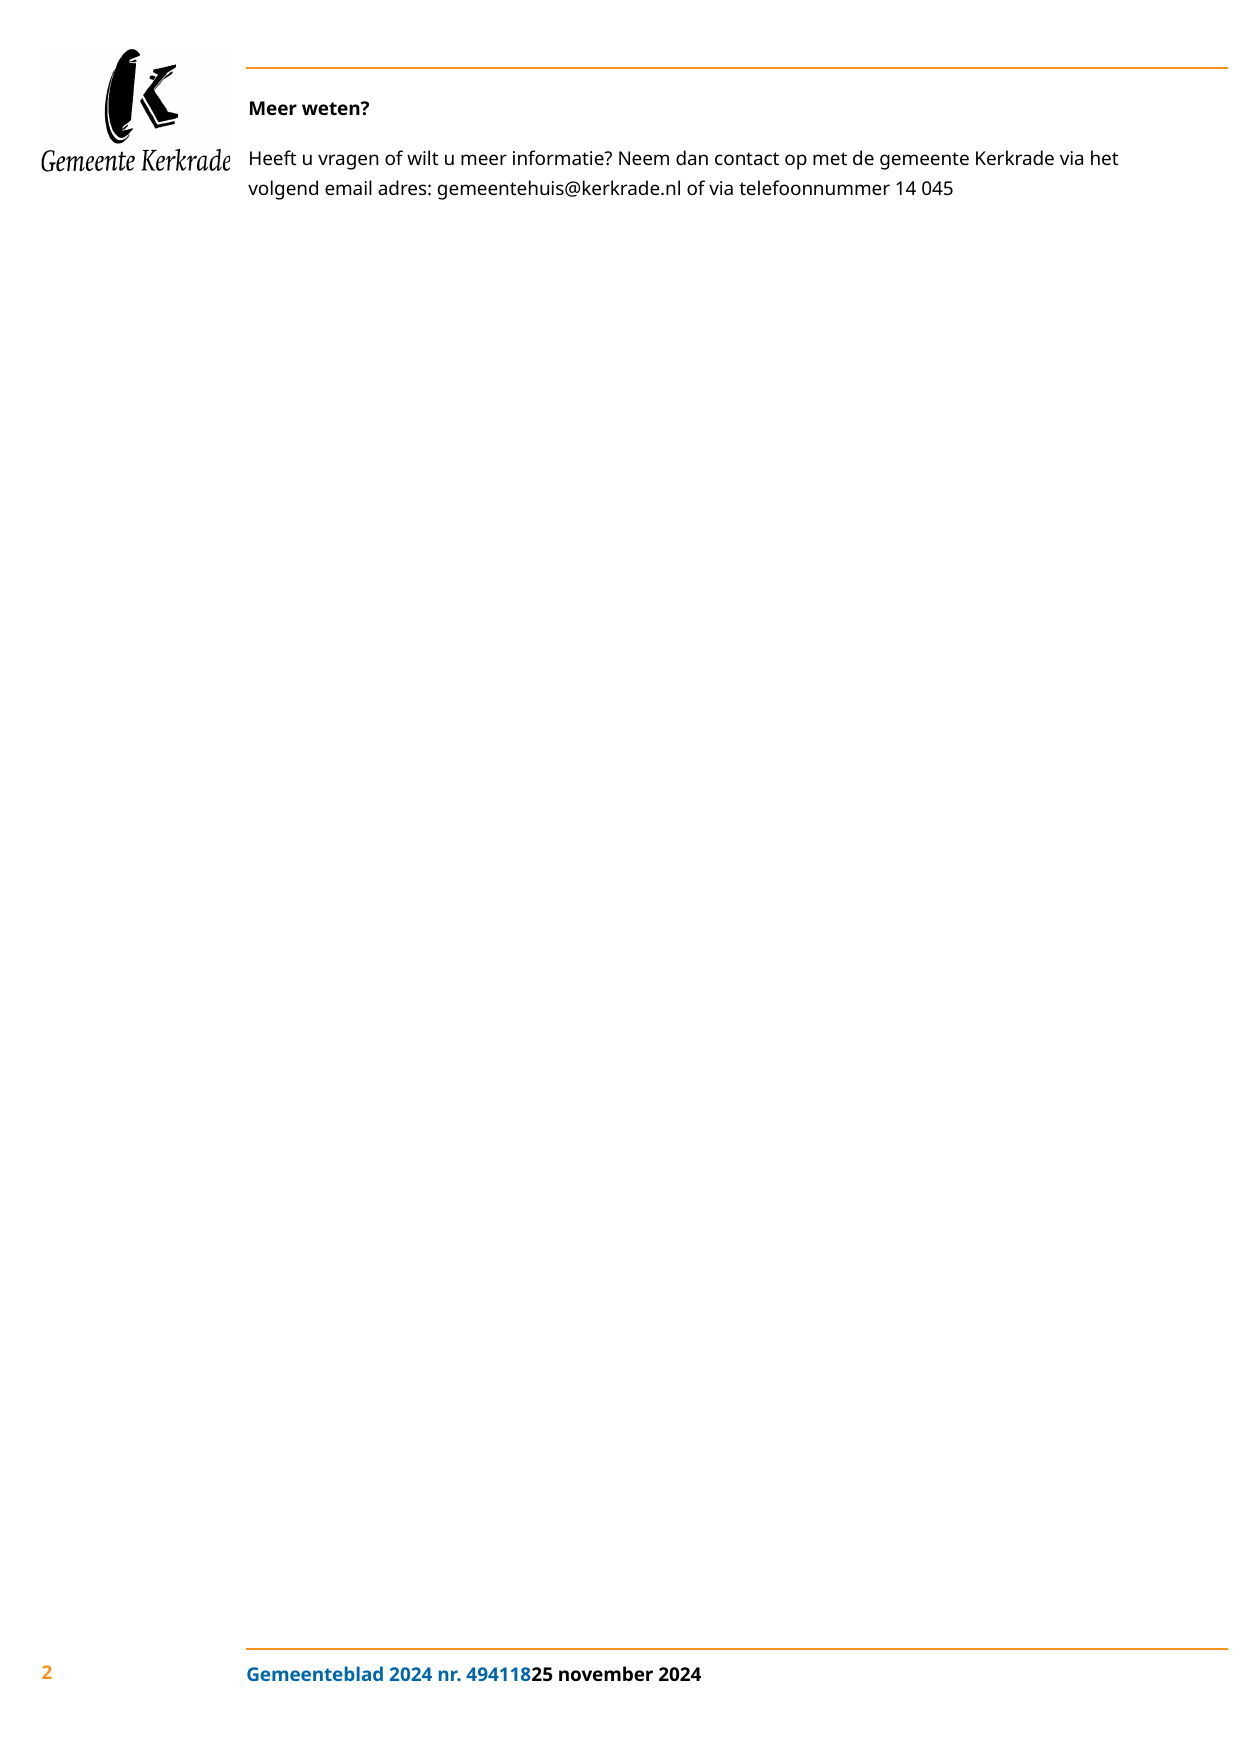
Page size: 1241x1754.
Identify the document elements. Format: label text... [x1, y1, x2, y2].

text Meer weten? [248, 95, 1152, 121]
text Heeft u vragen of wilt u meer informatie? Neem dan contact op met de gemeente Kerkrade via het volgend email adres: gemeentehuis@kerkrade.nl of via telefoonnummer 14 045 [248, 145, 1152, 201]
picture [41, 47, 231, 172]
